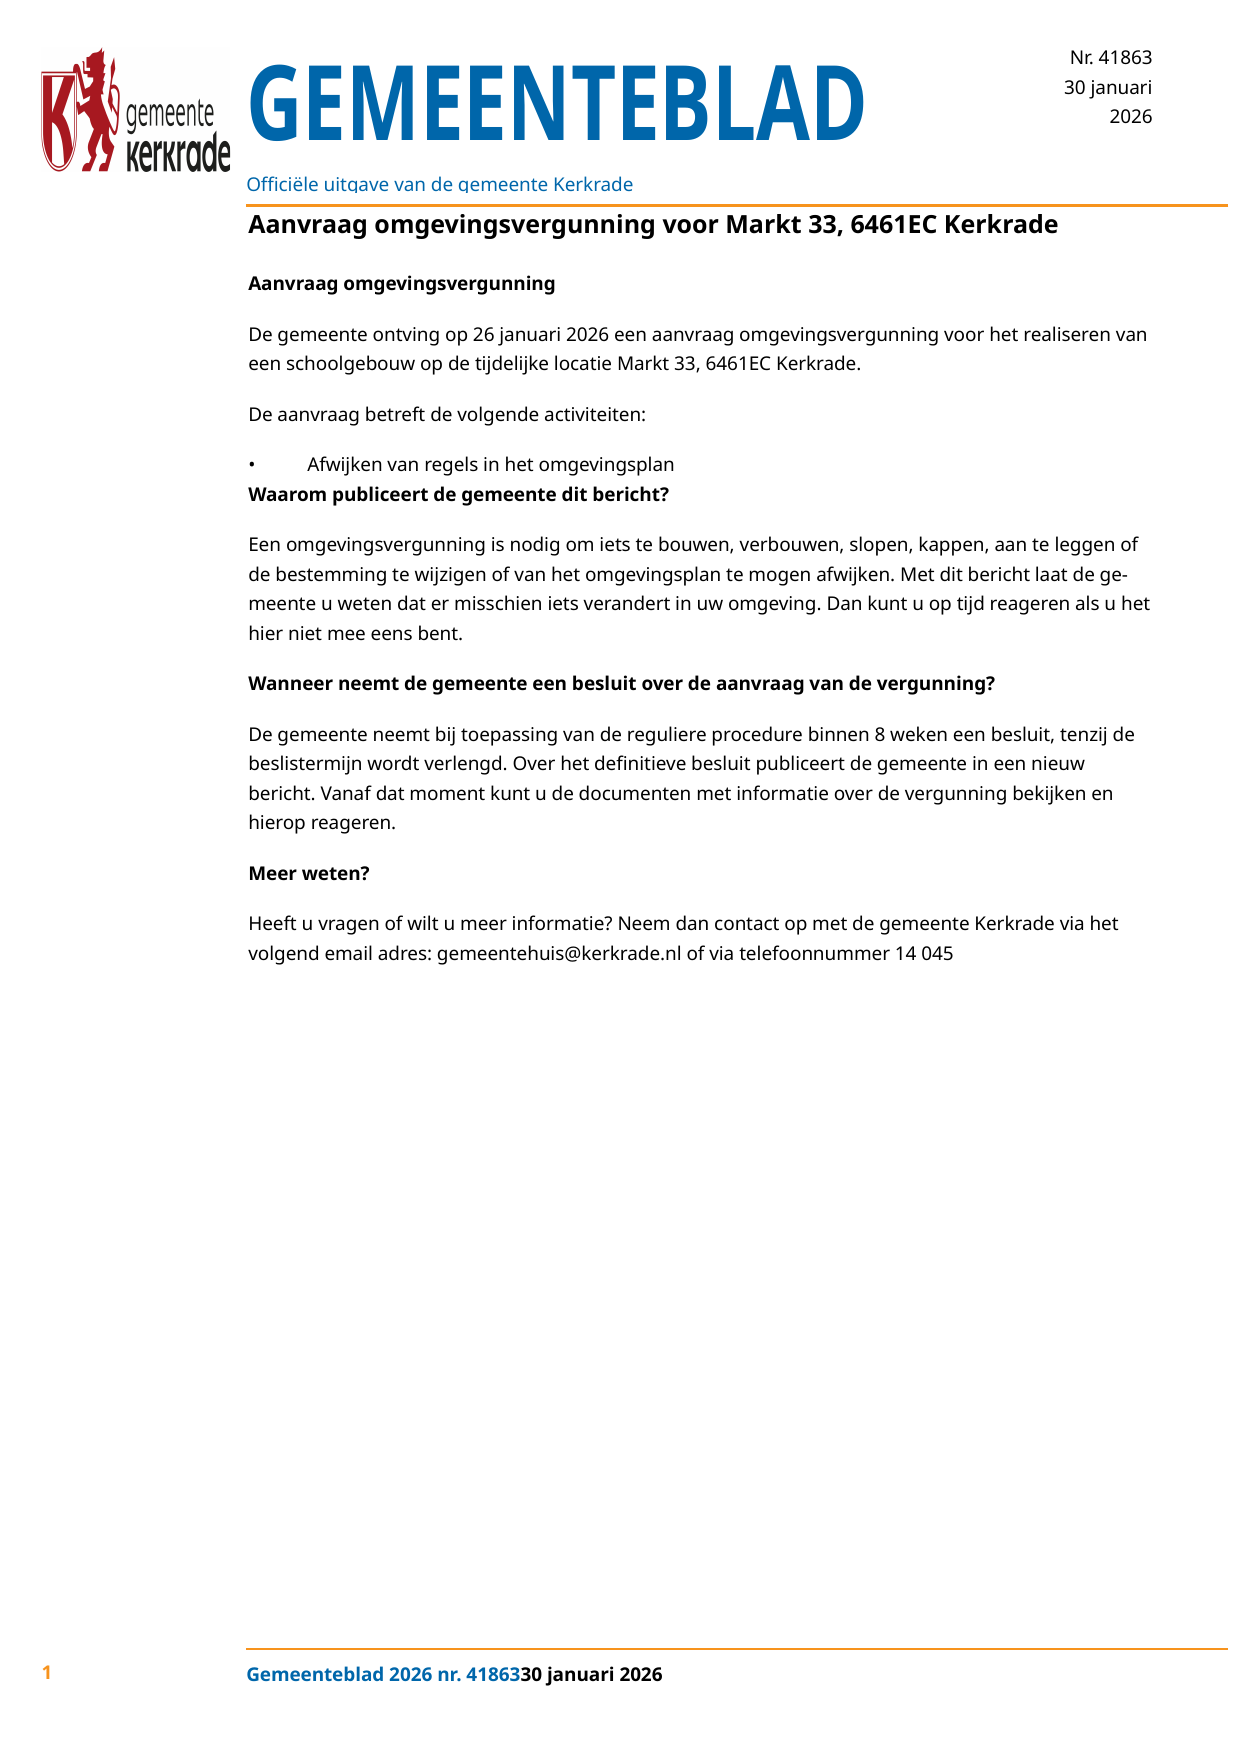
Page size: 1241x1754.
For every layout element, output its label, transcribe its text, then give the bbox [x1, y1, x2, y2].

text Wanneer neemt de gemeente een besluit over de aanvraag van de vergunning? [248, 670, 1152, 696]
text Waarom publiceert de gemeente dit bericht? [248, 481, 1152, 506]
text Een omgevingsvergunning is nodig om iets te bouwen, verbouwen, slopen, kappen, aan te leggen of de bestemming te wijzigen of van het omgevingsplan te mogen afwijken. Met dit bericht laat de ge- meente u weten dat er misschien iets verandert in uw omgeving. Dan kunt u op tijd reageren als u het hier niet mee eens bent. [248, 531, 1152, 646]
picture [41, 47, 231, 172]
text Aanvraag omgevingsvergunning voor Markt 33, 6461EC Kerkrade [248, 207, 1152, 241]
text De gemeente neemt bij toepassing van de reguliere procedure binnen 8 weken een besluit, tenzij de beslistermijn wordt verlengd. Over het definitieve besluit publiceert de gemeente in een nieuw bericht. Vanaf dat moment kunt u de documenten met informatie over de vergunning bekijken en hierop reageren. [248, 721, 1152, 835]
text De gemeente ontving op 26 januari 2026 een aanvraag omgevingsvergunning voor het realiseren van een schoolgebouw op de tijdelijke locatie Markt 33, 6461EC Kerkrade. [248, 321, 1152, 376]
text Meer weten? [248, 860, 1152, 886]
list Afwijken van regels in het omgevingsplan [248, 451, 1152, 477]
text Heeft u vragen of wilt u meer informatie? Neem dan contact op met de gemeente Kerkrade via het volgend email adres: gemeentehuis@kerkrade.nl of via telefoonnummer 14 045 [248, 910, 1152, 966]
text Aanvraag omgevingsvergunning [248, 270, 1152, 296]
text De aanvraag betreft de volgende activiteiten: [248, 401, 1152, 426]
